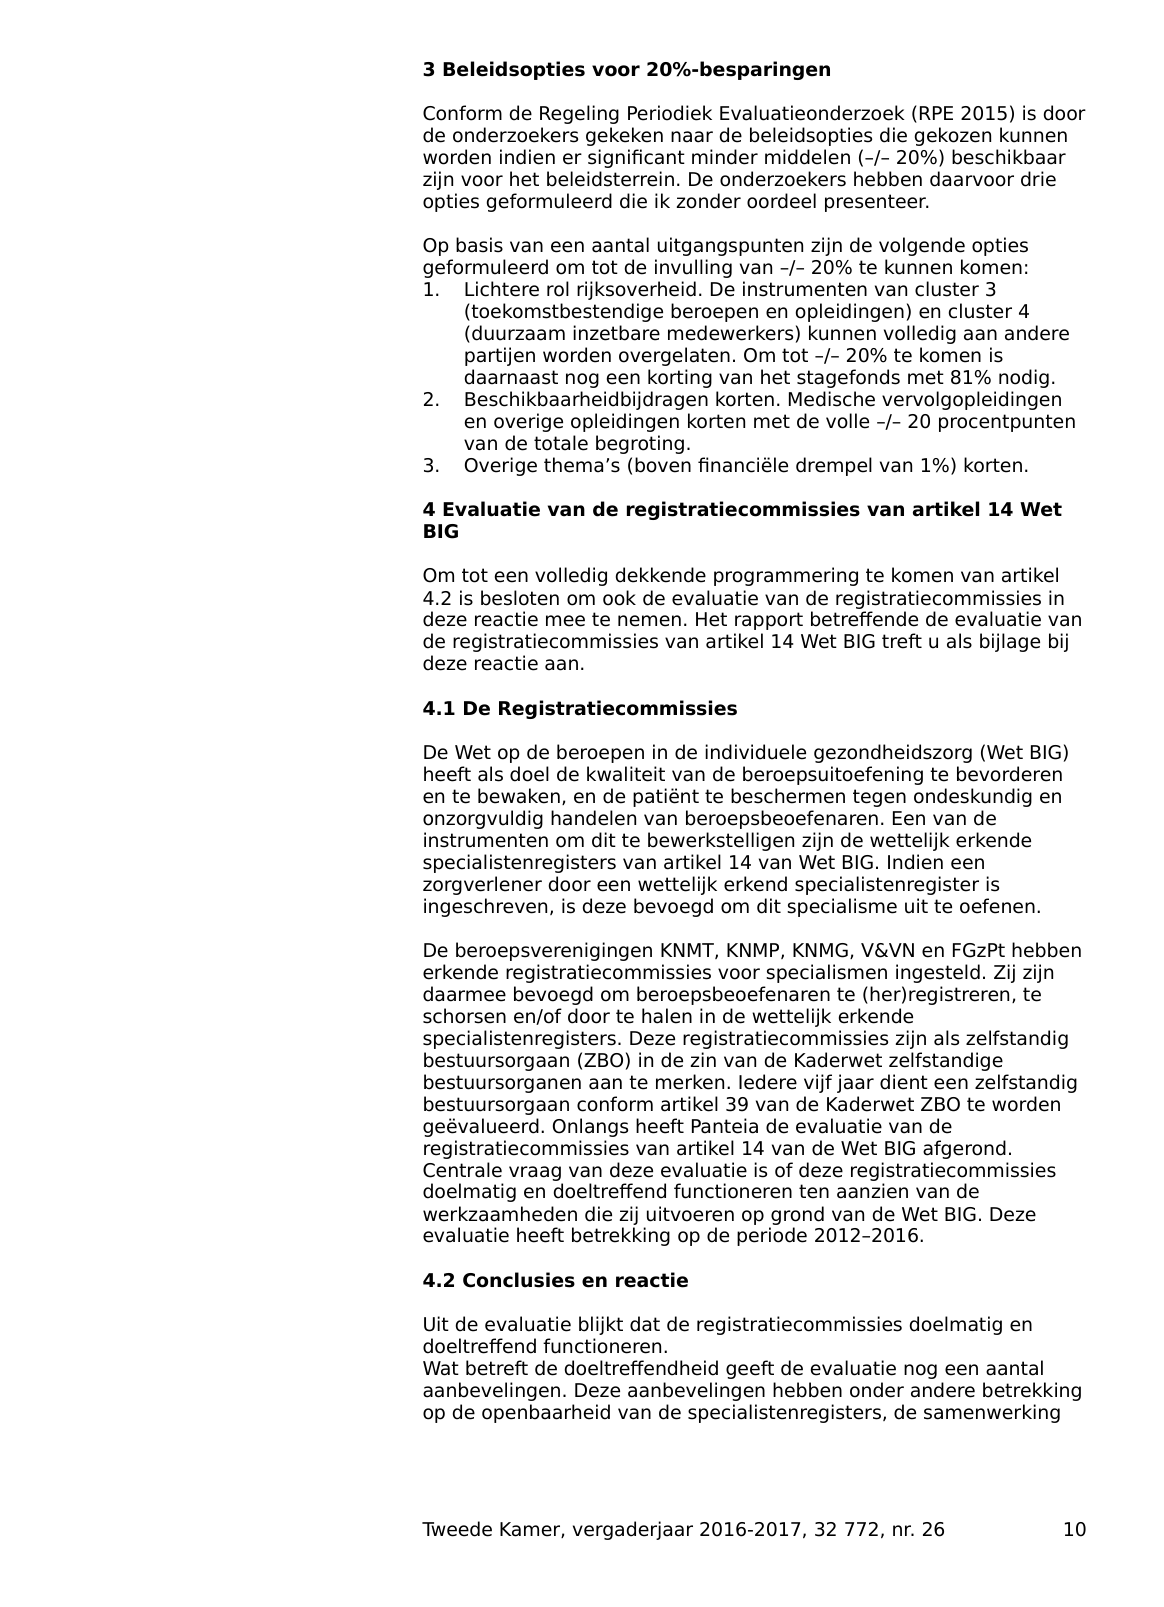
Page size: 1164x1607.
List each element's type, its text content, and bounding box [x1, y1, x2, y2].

text De Wet op de beroepen in de individuele gezondheidszorg (Wet BIG) heeft als doel de kwaliteit van de beroepsuitoefening te bevorderen en te bewaken, en de patiënt te beschermen tegen ondeskundig en onzorgvuldig handelen van beroepsbeoefenaren. Een van de instrumenten om dit te bewerkstelligen zijn de wettelijk erkende specialistenregisters van artikel 14 van Wet BIG. Indien een zorgverlener door een wettelijk erkend specialistenregister is ingeschreven, is deze bevoegd om dit specialisme uit te oefenen. [422, 742, 1087, 917]
text 2. Beschikbaarheidbijdragen korten. Medische vervolgopleidingen en overige opleidingen korten met de volle –/– 20 procentpunten van de totale begroting. [422, 389, 1087, 455]
text 1. Lichtere rol rijksoverheid. De instrumenten van cluster 3 (toekomstbestendige beroepen en opleidingen) en cluster 4 (duurzaam inzetbare medewerkers) kunnen volledig aan andere partijen worden overgelaten. Om tot –/– 20% te komen is daarnaast nog een korting van het stagefonds met 81% nodig. [422, 279, 1087, 389]
subtitle 4.1 De Registratiecommissies [422, 697, 1087, 719]
text Uit de evaluatie blijkt dat de registratiecommissies doelmatig en doeltreffend functioneren. [422, 1314, 1087, 1358]
subtitle 3 Beleidsopties voor 20%-besparingen [422, 59, 1087, 81]
text 3. Overige thema’s (boven financiële drempel van 1%) korten. [422, 455, 1087, 477]
text Om tot een volledig dekkende programmering te komen van artikel 4.2 is besloten om ook de evaluatie van de registratiecommissies in deze reactie mee te nemen. Het rapport betreffende de evaluatie van de registratiecommissies van artikel 14 Wet BIG treft u als bijlage bij deze reactie aan. [422, 565, 1087, 675]
text Conform de Regeling Periodiek Evaluatieonderzoek (RPE 2015) is door de onderzoekers gekeken naar de beleidsopties die gekozen kunnen worden indien er significant minder middelen (–/– 20%) beschikbaar zijn voor het beleidsterrein. De onderzoekers hebben daarvoor drie opties geformuleerd die ik zonder oordeel presenteer. [422, 103, 1087, 213]
subtitle 4 Evaluatie van de registratiecommissies van artikel 14 Wet BIG [422, 499, 1087, 543]
subtitle 4.2 Conclusies en reactie [422, 1269, 1087, 1292]
text De beroepsverenigingen KNMT, KNMP, KNMG, V&VN en FGzPt hebben erkende registratiecommissies voor specialismen ingesteld. Zij zijn daarmee bevoegd om beroepsbeoefenaren te (her)registreren, te schorsen en/of door te halen in de wettelijk erkende specialistenregisters. Deze registratiecommissies zijn als zelfstandig bestuursorgaan (ZBO) in de zin van de Kaderwet zelfstandige bestuursorganen aan te merken. Iedere vijf jaar dient een zelfstandig bestuursorgaan conform artikel 39 van de Kaderwet ZBO te worden geëvalueerd. Onlangs heeft Panteia de evaluatie van de registratiecommissies van artikel 14 van de Wet BIG afgerond. Centrale vraag van deze evaluatie is of deze registratiecommissies doelmatig en doeltreffend functioneren ten aanzien van de werkzaamheden die zij uitvoeren op grond van de Wet BIG. Deze evaluatie heeft betrekking op de periode 2012–2016. [422, 940, 1087, 1247]
text Op basis van een aantal uitgangspunten zijn de volgende opties geformuleerd om tot de invulling van –/– 20% te kunnen komen: [422, 235, 1087, 279]
text Wat betreft de doeltreffendheid geeft de evaluatie nog een aantal aanbevelingen. Deze aanbevelingen hebben onder andere betrekking op de openbaarheid van de specialistenregisters, de samenwerking [422, 1358, 1087, 1424]
